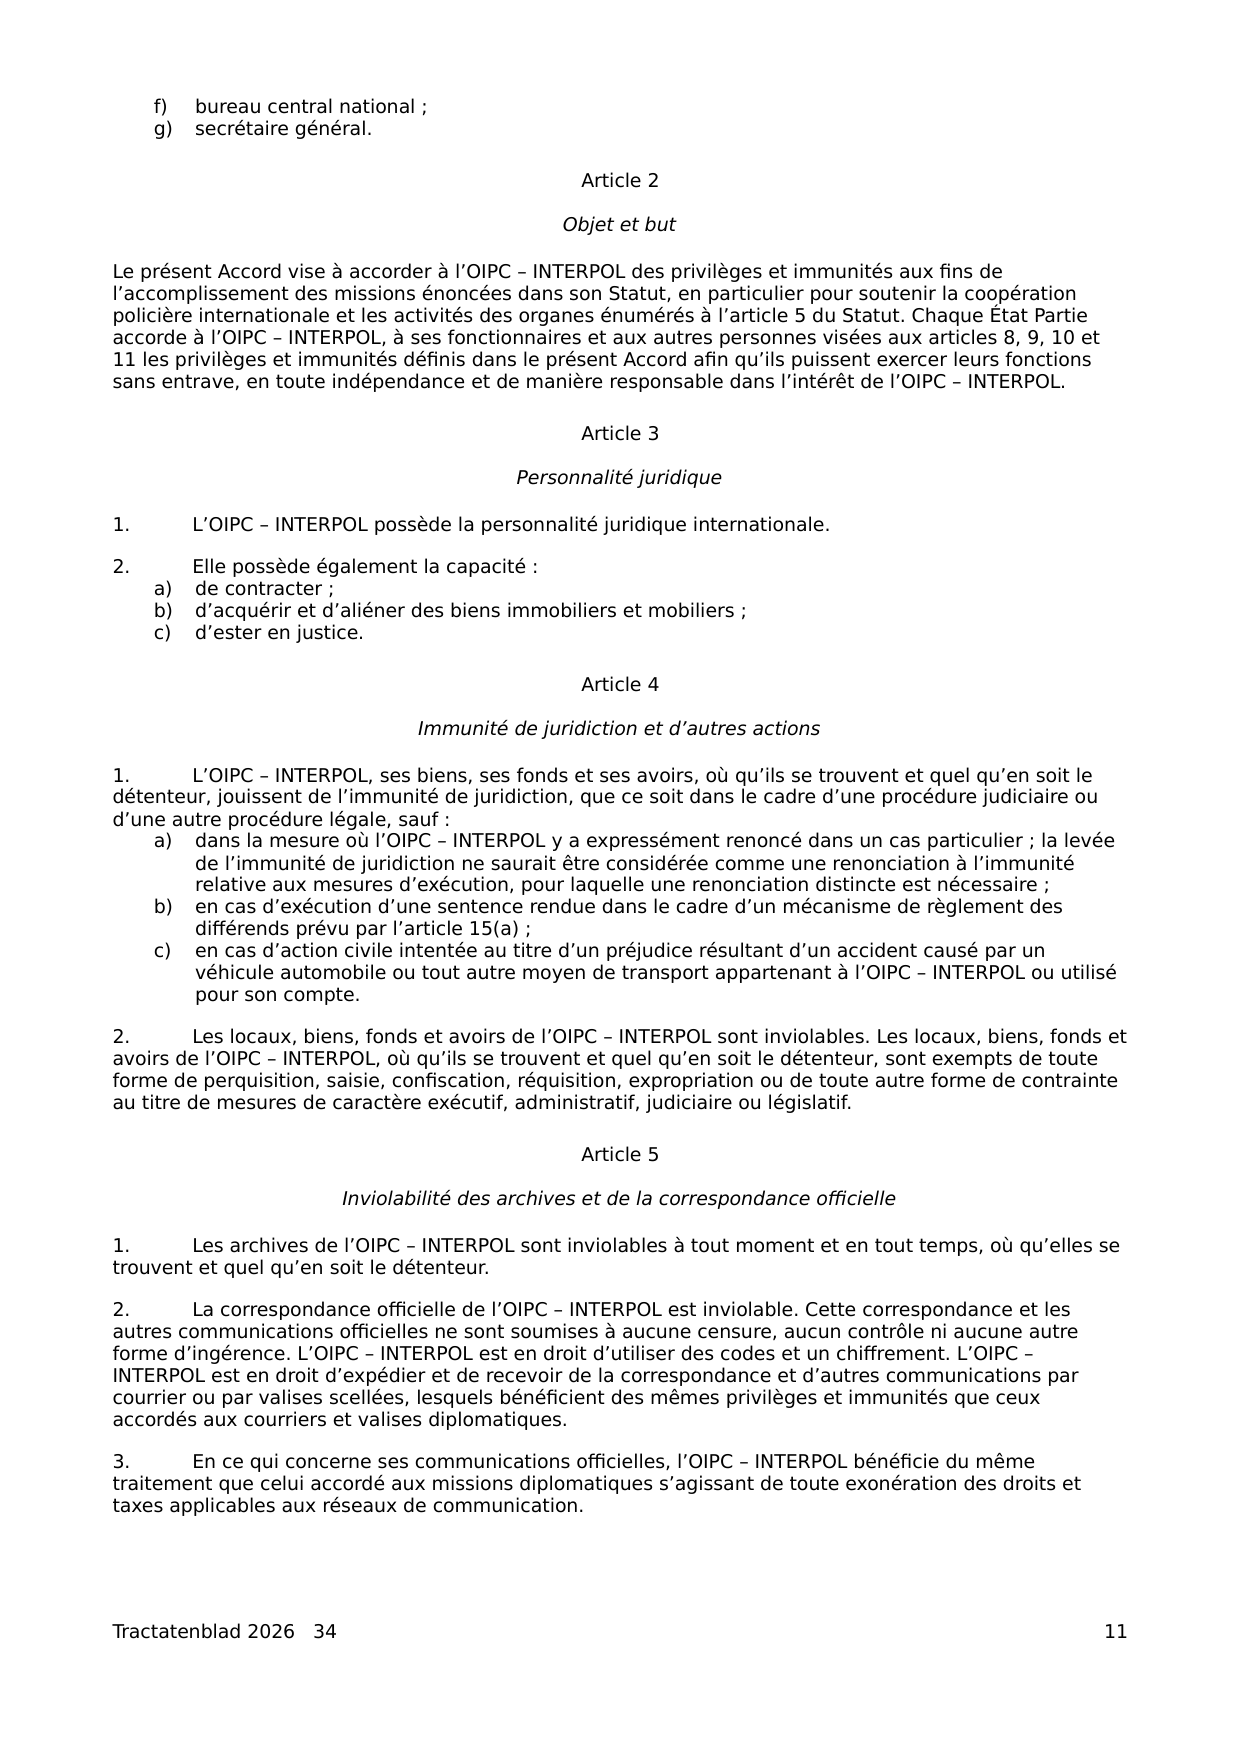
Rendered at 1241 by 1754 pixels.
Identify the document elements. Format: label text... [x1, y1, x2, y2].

subtitle Article 4 Immunité de juridiction et d’autres actions [112, 673, 1128, 739]
subtitle Article 3 Personnalité juridique [112, 423, 1128, 489]
text a) dans la mesure où l’OIPC – INTERPOL y a expressément renoncé dans un cas particulier ; la levée de l’immunité de juridiction ne saurait être considérée comme une renonciation à l’immunité relative aux mesures d’exécution, pour laquelle une renonciation distincte est nécessaire ; [153, 830, 1128, 896]
text c) en cas d’action civile intentée au titre d’un préjudice résultant d’un accident causé par un véhicule automobile ou tout autre moyen de transport appartenant à l’OIPC – INTERPOL ou utilisé pour son compte. [153, 940, 1128, 1006]
text b) en cas d’exécution d’une sentence rendue dans le cadre d’un mécanisme de règlement des différends prévu par l’article 15(a) ; [153, 896, 1128, 940]
text g) secrétaire général. [153, 118, 1128, 140]
text 1. Les archives de l’OIPC – INTERPOL sont inviolables à tout moment et en tout temps, où qu’elles se trouvent et quel qu’en soit le détenteur. [112, 1235, 1128, 1279]
text Le présent Accord vise à accorder à l’OIPC – INTERPOL des privilèges et immunités aux fins de l’accomplissement des missions énoncées dans son Statut, en particulier pour soutenir la coopération policière internationale et les activités des organes énumérés à l’article 5 du Statut. Chaque État Partie accorde à l’OIPC – INTERPOL, à ses fonctionnaires et aux autres personnes visées aux articles 8, 9, 10 et 11 les privilèges et immunités définis dans le présent Accord afin qu’ils puissent exercer leurs fonctions sans entrave, en toute indépendance et de manière responsable dans l’intérêt de l’OIPC – INTERPOL. [112, 261, 1128, 393]
text 1. L’OIPC – INTERPOL possède la personnalité juridique internationale. [112, 514, 1128, 536]
text 3. En ce qui concerne ses communications officielles, l’OIPC – INTERPOL bénéficie du même traitement que celui accordé aux missions diplomatiques s’agissant de toute exonération des droits et taxes applicables aux réseaux de communication. [112, 1451, 1128, 1517]
text a) de contracter ; [153, 578, 1128, 599]
text 2. La correspondance officielle de l’OIPC – INTERPOL est inviolable. Cette correspondance et les autres communications officielles ne sont soumises à aucune censure, aucun contrôle ni aucune autre forme d’ingérence. L’OIPC – INTERPOL est en droit d’utiliser des codes et un chiffrement. L’OIPC – INTERPOL est en droit d’expédier et de recevoir de la correspondance et d’autres communications par courrier ou par valises scellées, lesquels bénéficient des mêmes privilèges et immunités que ceux accordés aux courriers et valises diplomatiques. [112, 1299, 1128, 1431]
subtitle Article 5 Inviolabilité des archives et de la correspondance officielle [112, 1144, 1128, 1210]
text c) d’ester en justice. [153, 622, 1128, 643]
text f) bureau central national ; [153, 96, 1128, 118]
text 2. Elle possède également la capacité : [112, 556, 1128, 578]
text 2. Les locaux, biens, fonds et avoirs de l’OIPC – INTERPOL sont inviolables. Les locaux, biens, fonds et avoirs de l’OIPC – INTERPOL, où qu’ils se trouvent et quel qu’en soit le détenteur, sont exempts de toute forme de perquisition, saisie, confiscation, réquisition, expropriation ou de toute autre forme de contrainte au titre de mesures de caractère exécutif, administratif, judiciaire ou législatif. [112, 1026, 1128, 1114]
subtitle Article 2 Objet et but [112, 170, 1128, 236]
text 1. L’OIPC – INTERPOL, ses biens, ses fonds et ses avoirs, où qu’ils se trouvent et quel qu’en soit le détenteur, jouissent de l’immunité de juridiction, que ce soit dans le cadre d’une procédure judiciaire ou d’une autre procédure légale, sauf : [112, 764, 1128, 830]
text b) d’acquérir et d’aliéner des biens immobiliers et mobiliers ; [153, 599, 1128, 622]
